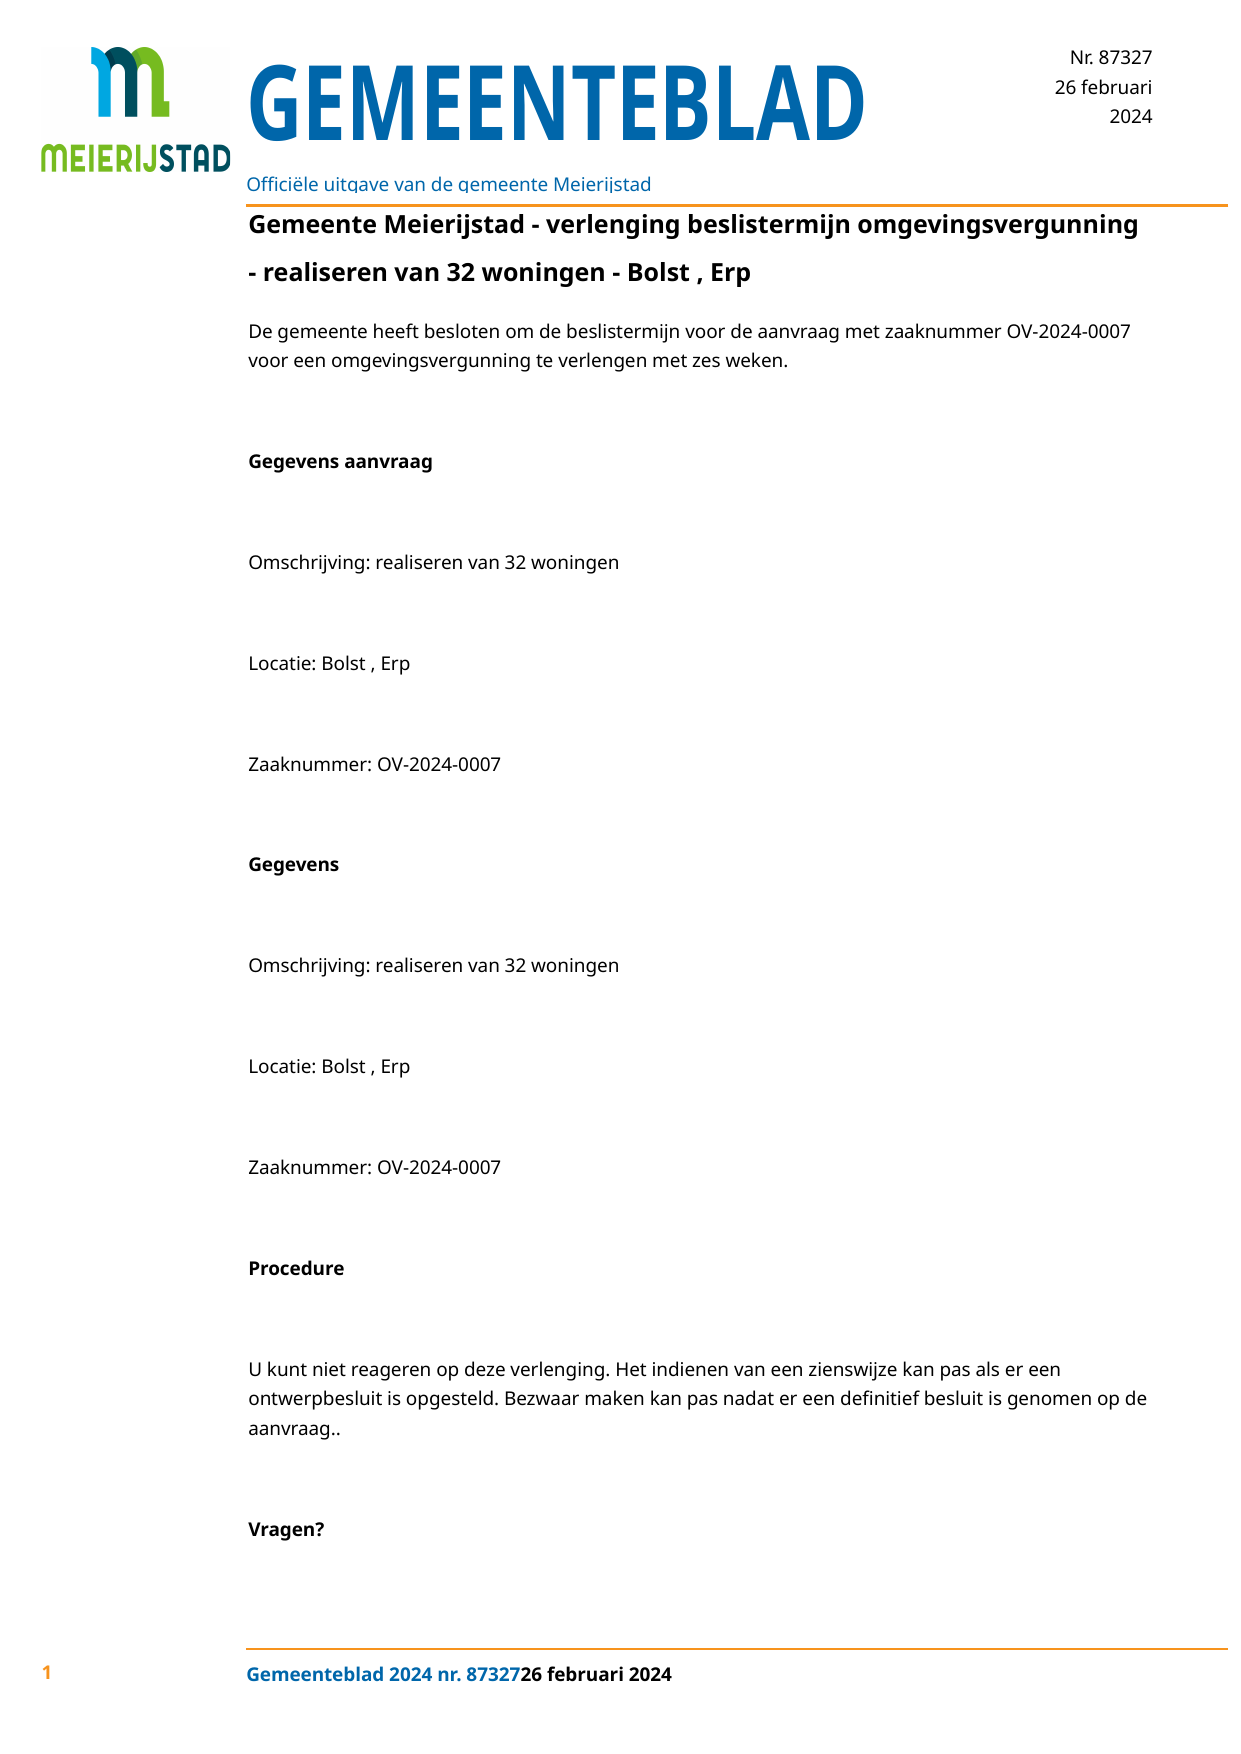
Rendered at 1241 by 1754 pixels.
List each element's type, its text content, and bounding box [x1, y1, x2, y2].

text Gemeente Meierijstad - verlenging beslistermijn omgevingsvergunning - realiseren van 32 woningen - Bolst , Erp [248, 207, 1152, 288]
text Gegevens [248, 852, 1152, 877]
text Omschrijving: realiseren van 32 woningen [248, 952, 1152, 978]
text Vragen? [248, 1516, 1152, 1542]
text De gemeente heeft besloten om de beslistermijn voor de aanvraag met zaaknummer OV-2024-0007 voor een omgevingsvergunning te verlengen met zes weken. [248, 318, 1152, 373]
text Procedure [248, 1255, 1152, 1281]
text Locatie: Bolst , Erp [248, 650, 1152, 676]
text Gegevens aanvraag [248, 448, 1152, 474]
picture [41, 47, 231, 172]
text Omschrijving: realiseren van 32 woningen [248, 549, 1152, 575]
text Zaaknummer: OV-2024-0007 [248, 1154, 1152, 1180]
text Zaaknummer: OV-2024-0007 [248, 751, 1152, 777]
text U kunt niet reageren op deze verlenging. Het indienen van een zienswijze kan pas als er een ontwerpbesluit is opgesteld. Bezwaar maken kan pas nadat er een definitief besluit is genomen op de aanvraag.. [248, 1356, 1152, 1441]
text Locatie: Bolst , Erp [248, 1053, 1152, 1079]
